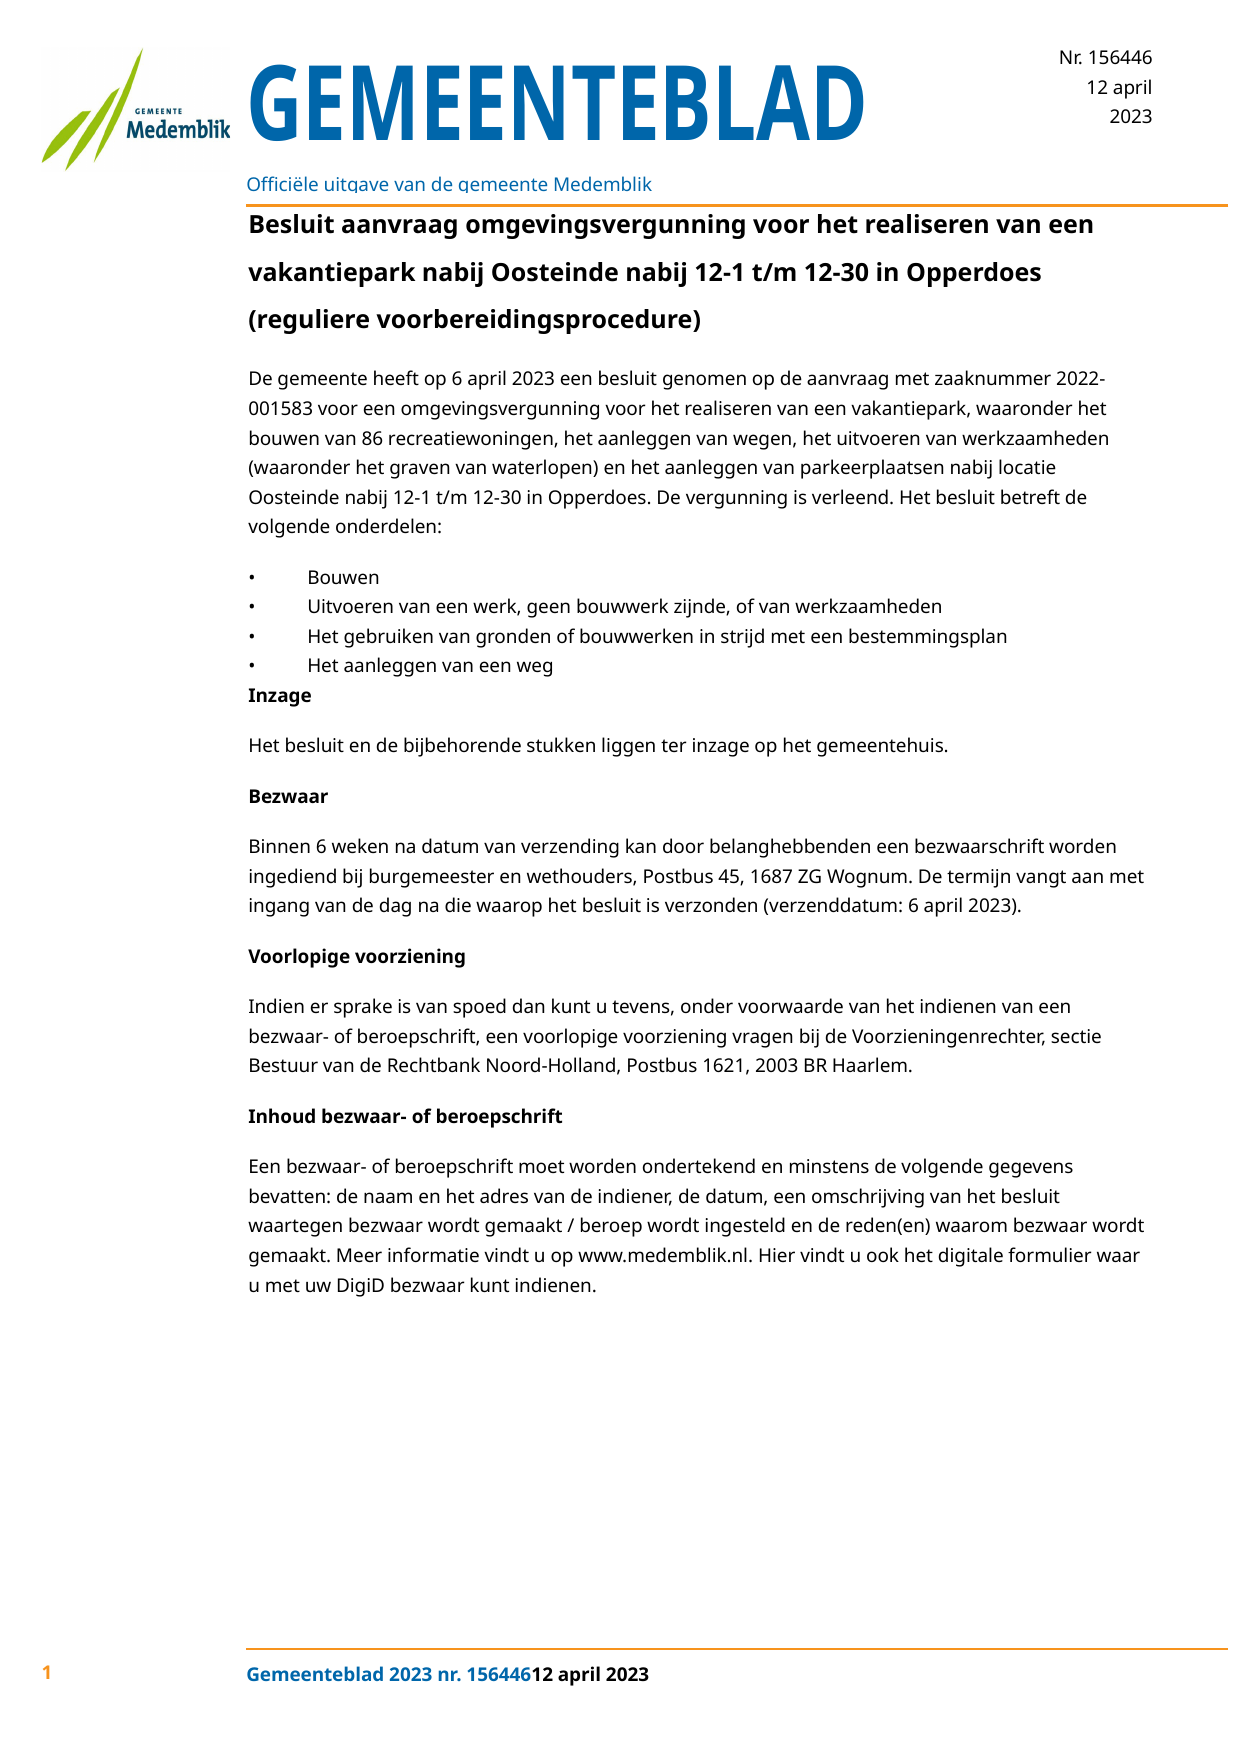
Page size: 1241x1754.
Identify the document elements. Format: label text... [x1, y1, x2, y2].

text Voorlopige voorziening [248, 943, 1152, 969]
text Bezwaar [248, 783, 1152, 809]
text Een bezwaar- of beroepschrift moet worden ondertekend en minstens de volgende gegevens bevatten: de naam en het adres van de indiener, de datum, een omschrijving van het besluit waartegen bezwaar wordt gemaakt / beroep wordt ingesteld en de reden(en) waarom bezwaar wordt gemaakt. Meer informatie vindt u op www.medemblik.nl. Hier vindt u ook het digitale formulier waar u met uw DigiD bezwaar kunt indienen. [248, 1153, 1152, 1297]
list Uitvoeren van een werk, geen bouwwerk zijnde, of van werkzaamheden [248, 593, 1152, 619]
text Indien er sprake is van spoed dan kunt u tevens, onder voorwaarde van het indienen van een bezwaar- of beroepschrift, een voorlopige voorziening vragen bij de Voorzieningenrechter, sectie Bestuur van de Rechtbank Noord-Holland, Postbus 1621, 2003 BR Haarlem. [248, 993, 1152, 1078]
text Inhoud bezwaar- of beroepschrift [248, 1103, 1152, 1129]
list Bouwen [248, 564, 1152, 589]
text De gemeente heeft op 6 april 2023 een besluit genomen op de aanvraag met zaaknummer 2022-001583 voor een omgevingsvergunning voor het realiseren van een vakantiepark, waaronder het bouwen van 86 recreatiewoningen, het aanleggen van wegen, het uitvoeren van werkzaamheden (waaronder het graven van waterlopen) en het aanleggen van parkeerplaatsen nabij locatie Oosteinde nabij 12-1 t/m 12-30 in Opperdoes. De vergunning is verleend. Het besluit betreft de volgende onderdelen: [248, 366, 1152, 539]
text Het besluit en de bijbehorende stukken liggen ter inzage op het gemeentehuis. [248, 733, 1152, 758]
text Besluit aanvraag omgevingsvergunning voor het realiseren van een vakantiepark nabij Oosteinde nabij 12-1 t/m 12-30 in Opperdoes (reguliere voorbereidingsprocedure) [248, 207, 1152, 336]
text Inzage [248, 682, 1152, 708]
list Het aanleggen van een weg [248, 653, 1152, 678]
text Binnen 6 weken na datum van verzending kan door belanghebbenden een bezwaarschrift worden ingediend bij burgemeester en wethouders, Postbus 45, 1687 ZG Wognum. De termijn vangt aan met ingang van de dag na die waarop het besluit is verzonden (verzenddatum: 6 april 2023). [248, 833, 1152, 918]
picture [41, 47, 231, 172]
list Het gebruiken van gronden of bouwwerken in strijd met een bestemmingsplan [248, 623, 1152, 649]
